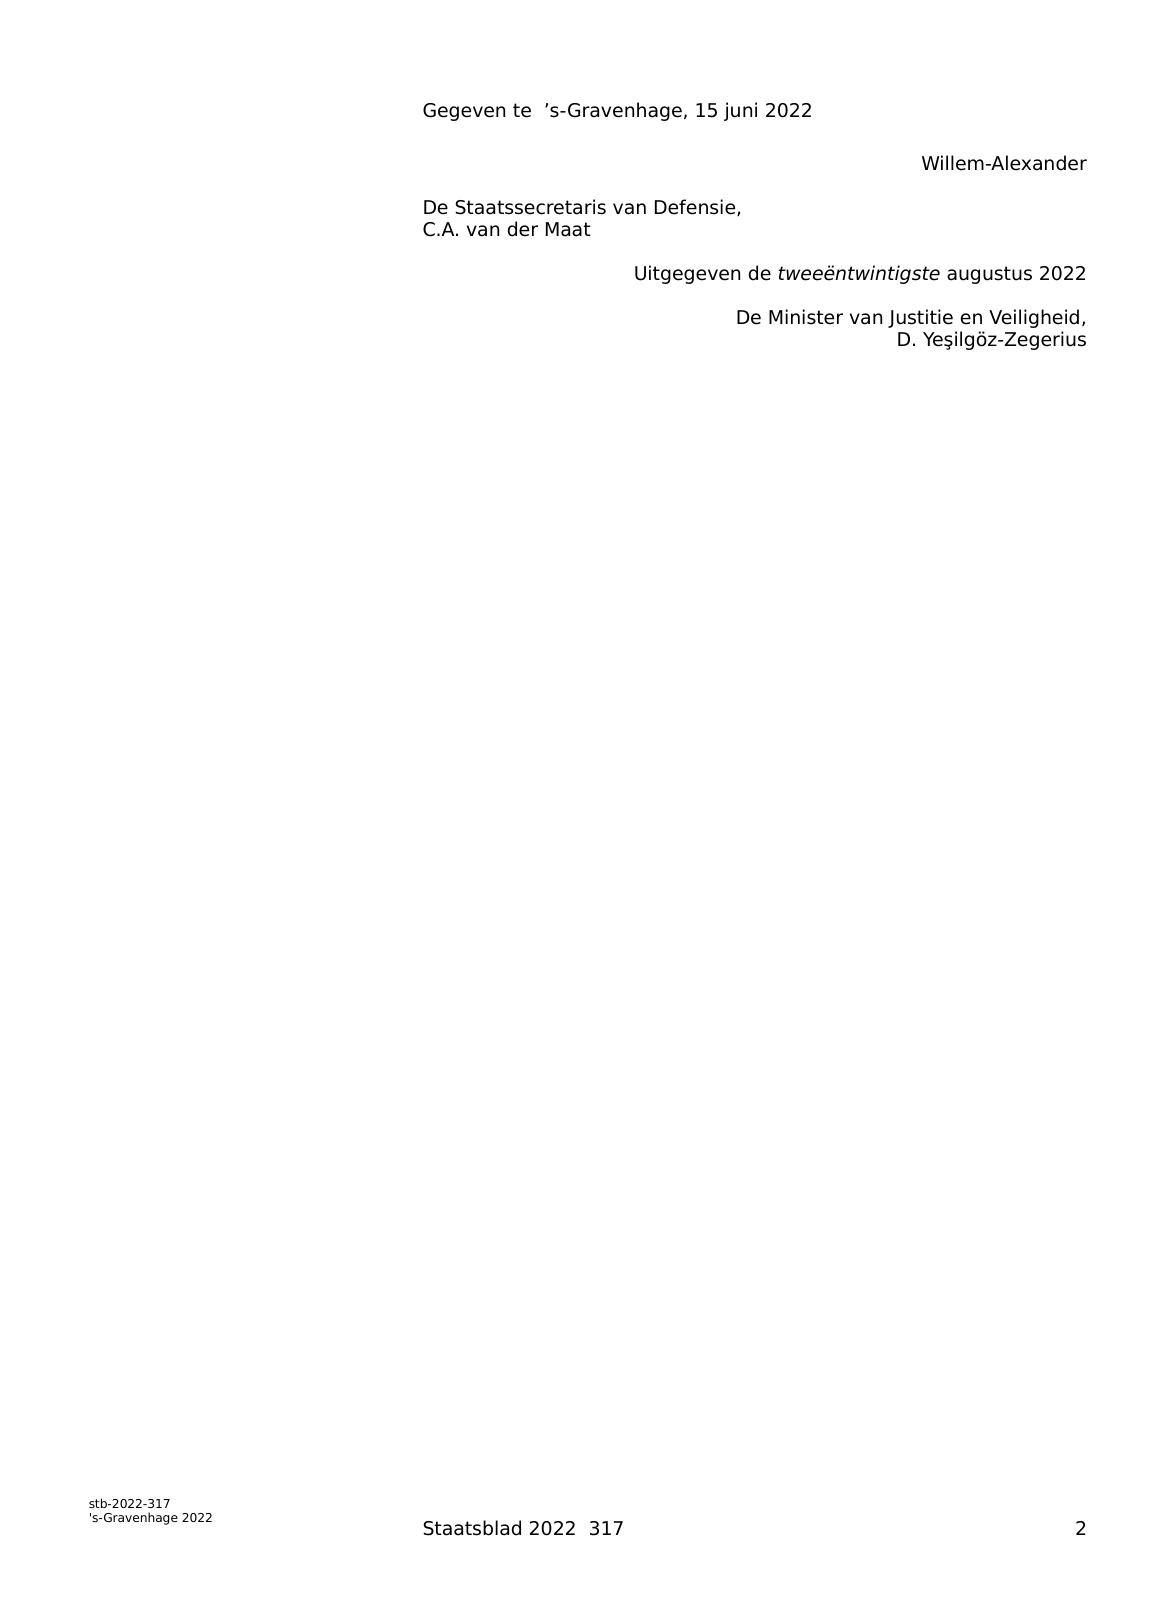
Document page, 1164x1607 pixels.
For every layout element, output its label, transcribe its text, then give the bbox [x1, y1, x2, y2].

text De Minister van Justitie en Veiligheid, D. Yeşilgöz-Zegerius [422, 307, 1087, 351]
text Uitgegeven de tweeëntwintigste augustus 2022 [422, 263, 1087, 285]
text Gegeven te ’s-Gravenhage, 15 juni 2022 [422, 100, 1087, 122]
text 's-Gravenhage 2022 [88, 1511, 323, 1525]
text De Staatssecretaris van Defensie, C.A. van der Maat [422, 197, 1087, 241]
text Willem-Alexander [422, 152, 1087, 174]
text stb-2022-317 [88, 1497, 323, 1511]
